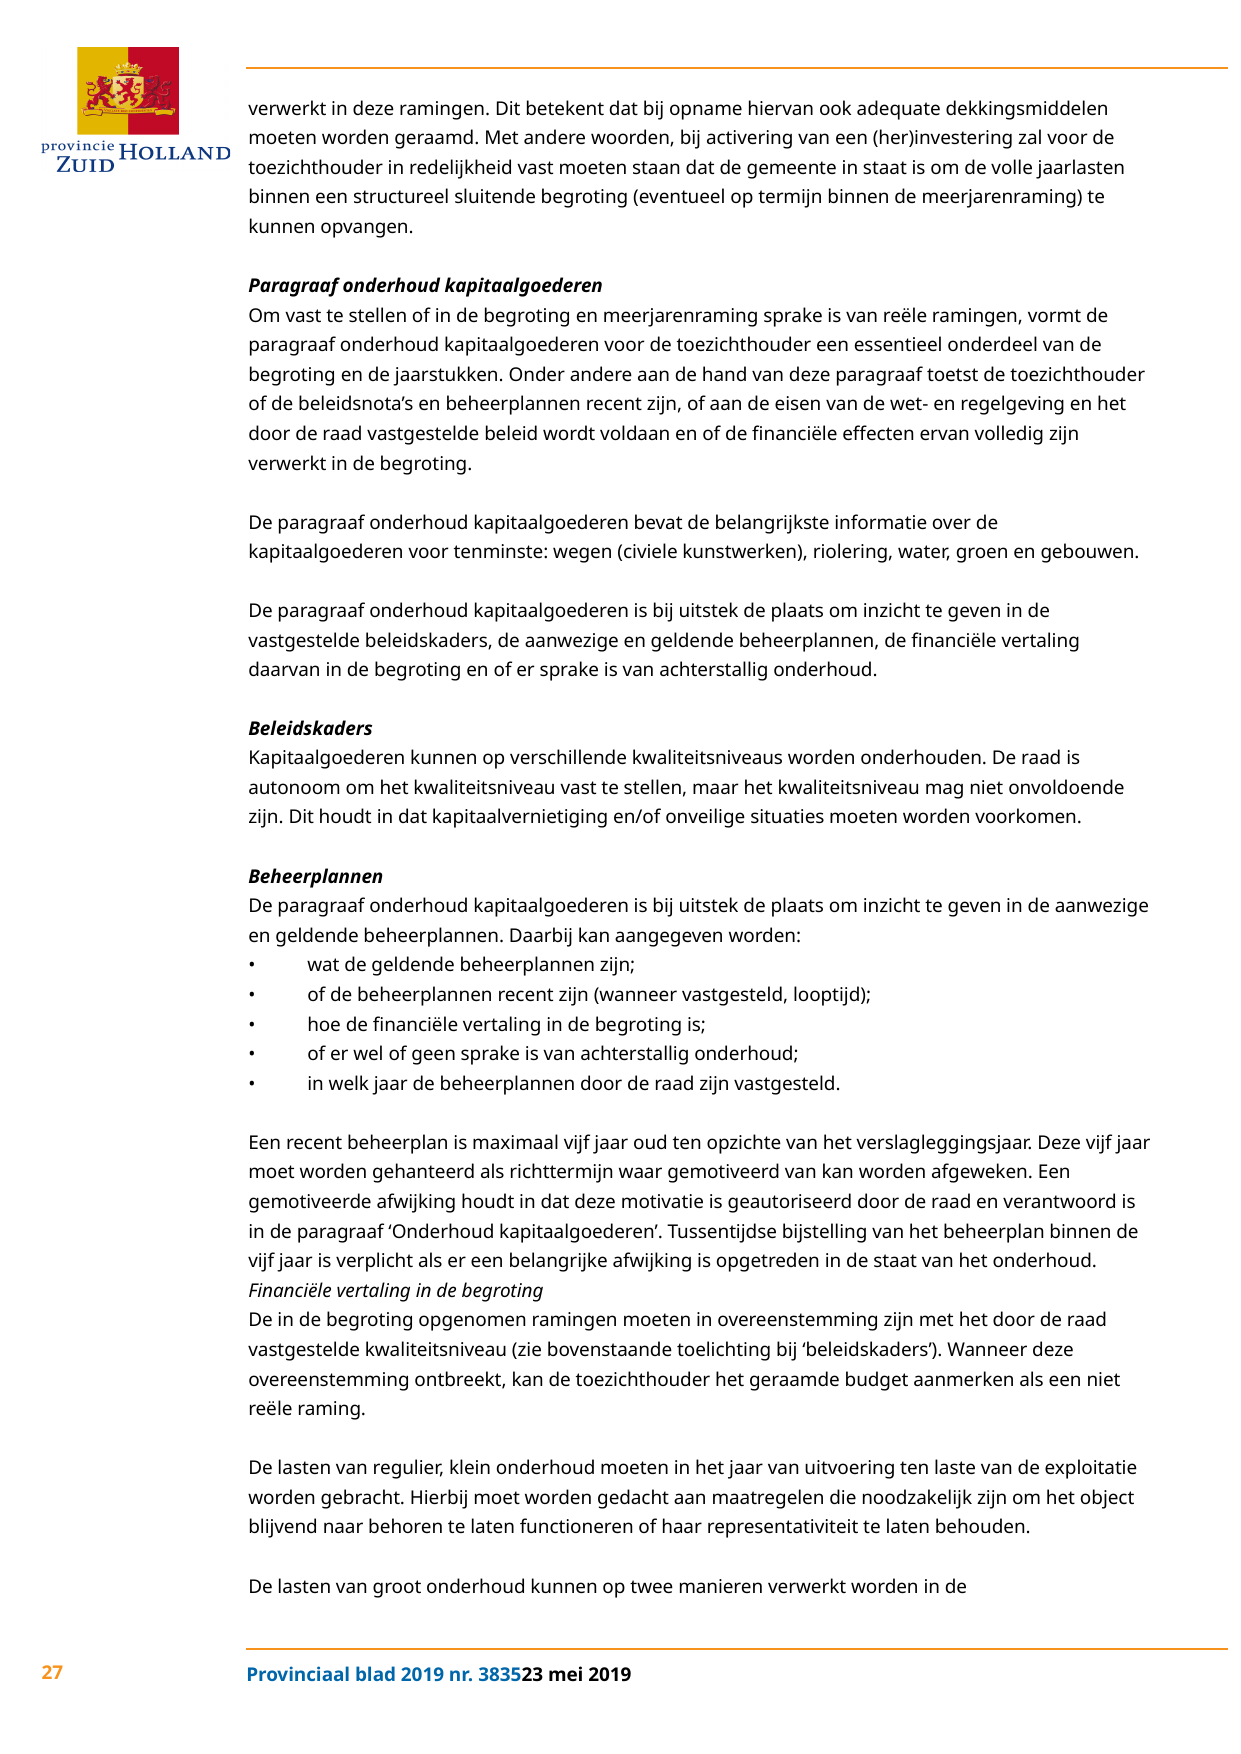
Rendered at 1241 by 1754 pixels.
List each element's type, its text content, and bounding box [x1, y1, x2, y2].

text Een recent beheerplan is maximaal vijf jaar oud ten opzichte van het verslagleggingsjaar. Deze vijf jaar moet worden gehanteerd als richttermijn waar gemotiveerd van kan worden afgeweken. Een gemotiveerde afwijking houdt in dat deze motivatie is geautoriseerd door de raad en verantwoord is in de paragraaf ‘Onderhoud kapitaalgoederen’. Tussentijdse bijstelling van het beheerplan binnen de vijf jaar is verplicht als er een belangrijke afwijking is opgetreden in de staat van het onderhoud. [248, 1129, 1152, 1273]
text Paragraaf onderhoud kapitaalgoederen [248, 272, 1152, 298]
list of er wel of geen sprake is van achterstallig onderhoud; [248, 1040, 1152, 1066]
text De lasten van regulier, klein onderhoud moeten in het jaar van uitvoering ten laste van de exploitatie worden gebracht. Hierbij moet worden gedacht aan maatregelen die noodzakelijk zijn om het object blijvend naar behoren te laten functioneren of haar representativiteit te laten behouden. [248, 1454, 1152, 1539]
table_header De paragraaf onderhoud kapitaalgoederen is bij uitstek de plaats om inzicht te geven in de vastgestelde beleidskaders, de aanwezige en geldende beheerplannen, de financiële vertaling daarvan in de begroting en of er sprake is van achterstallig onderhoud. [248, 597, 1152, 682]
list in welk jaar de beheerplannen door de raad zijn vastgesteld. [248, 1070, 1152, 1096]
text De in de begroting opgenomen ramingen moeten in overeenstemming zijn met het door de raad vastgestelde kwaliteitsniveau (zie bovenstaande toelichting bij ‘beleidskaders’). Wanneer deze overeenstemming ontbreekt, kan de toezichthouder het geraamde budget aanmerken als een niet reële raming. [248, 1307, 1152, 1421]
list wat de geldende beheerplannen zijn; [248, 952, 1152, 977]
text De paragraaf onderhoud kapitaalgoederen is bij uitstek de plaats om inzicht te geven in de aanwezige en geldende beheerplannen. Daarbij kan aangegeven worden: [248, 892, 1152, 948]
list hoe de financiële vertaling in de begroting is; [248, 1011, 1152, 1037]
text Beleidskaders [248, 715, 1152, 741]
text Om vast te stellen of in de begroting en meerjarenraming sprake is van reële ramingen, vormt de paragraaf onderhoud kapitaalgoederen voor de toezichthouder een essentieel onderdeel van de begroting en de jaarstukken. Onder andere aan de hand van deze paragraaf toetst de toezichthouder of de beleidsnota’s en beheerplannen recent zijn, of aan de eisen van de wet- en regelgeving en het door de raad vastgestelde beleid wordt voldaan en of de financiële effecten ervan volledig zijn verwerkt in de begroting. [248, 302, 1152, 476]
table_header De paragraaf onderhoud kapitaalgoederen bevat de belangrijkste informatie over de kapitaalgoederen voor tenminste: wegen (civiele kunstwerken), riolering, water, groen en gebouwen. [248, 509, 1152, 564]
text De lasten van groot onderhoud kunnen op twee manieren verwerkt worden in de [248, 1573, 1152, 1599]
text Beheerplannen [248, 863, 1152, 889]
text Financiële vertaling in de begroting [248, 1277, 1152, 1303]
picture [41, 47, 231, 172]
list of de beheerplannen recent zijn (wanneer vastgesteld, looptijd); [248, 981, 1152, 1007]
text verwerkt in deze ramingen. Dit betekent dat bij opname hiervan ook adequate dekkingsmiddelen moeten worden geraamd. Met andere woorden, bij activering van een (her)investering zal voor de toezichthouder in redelijkheid vast moeten staan dat de gemeente in staat is om de volle jaarlasten binnen een structureel sluitende begroting (eventueel op termijn binnen de meerjarenraming) te kunnen opvangen. [248, 95, 1152, 239]
text Kapitaalgoederen kunnen op verschillende kwaliteitsniveaus worden onderhouden. De raad is autonoom om het kwaliteitsniveau vast te stellen, maar het kwaliteitsniveau mag niet onvoldoende zijn. Dit houdt in dat kapitaalvernietiging en/of onveilige situaties moeten worden voorkomen. [248, 744, 1152, 829]
